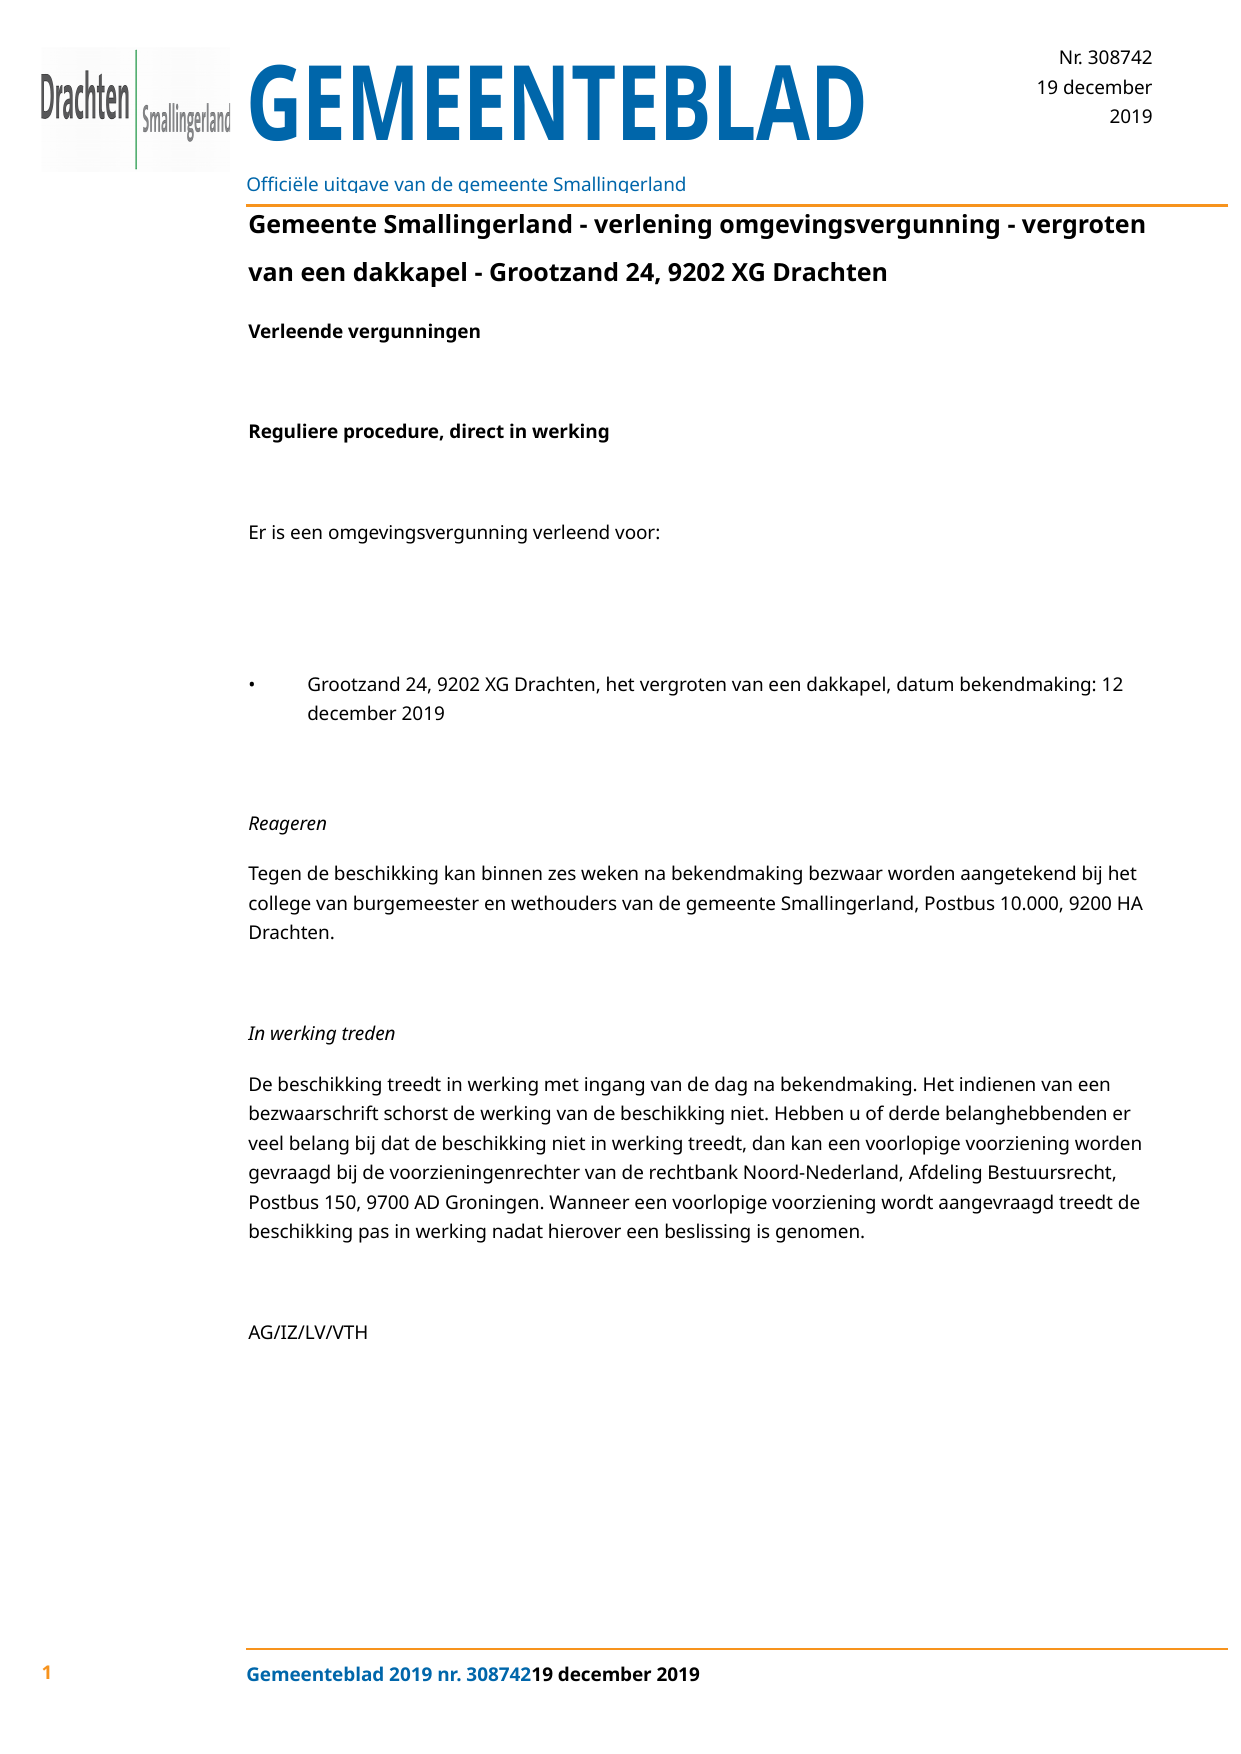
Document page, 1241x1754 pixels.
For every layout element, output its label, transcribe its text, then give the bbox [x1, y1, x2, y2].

list Grootzand 24, 9202 XG Drachten, het vergroten van een dakkapel, datum bekendmaking: 12 december 2019 [248, 671, 1152, 726]
text Reageren [248, 810, 1152, 836]
text Tegen de beschikking kan binnen zes weken na bekendmaking bezwaar worden aangetekend bij het college van burgemeester en wethouders van de gemeente Smallingerland, Postbus 10.000, 9200 HA Drachten. [248, 860, 1152, 945]
text Gemeente Smallingerland - verlening omgevingsvergunning - vergroten van een dakkapel - Grootzand 24, 9202 XG Drachten [248, 207, 1152, 288]
text De beschikking treedt in werking met ingang van de dag na bekendmaking. Het indienen van een bezwaarschrift schorst de werking van de beschikking niet. Hebben u of derde belanghebbenden er veel belang bij dat de beschikking niet in werking treedt, dan kan een voorlopige voorziening worden gevraagd bij de voorzieningenrechter van de rechtbank Noord-Nederland, Afdeling Bestuursrecht, Postbus 150, 9700 AD Groningen. Wanneer een voorlopige voorziening wordt aangevraagd treedt de beschikking pas in werking nadat hierover een beslissing is genomen. [248, 1071, 1152, 1244]
text Reguliere procedure, direct in werking [248, 419, 1152, 444]
text Verleende vergunningen [248, 318, 1152, 344]
text Er is een omgevingsvergunning verleend voor: [248, 519, 1152, 545]
text AG/IZ/LV/VTH [248, 1319, 1152, 1345]
picture [41, 47, 231, 172]
text In werking treden [248, 1020, 1152, 1046]
